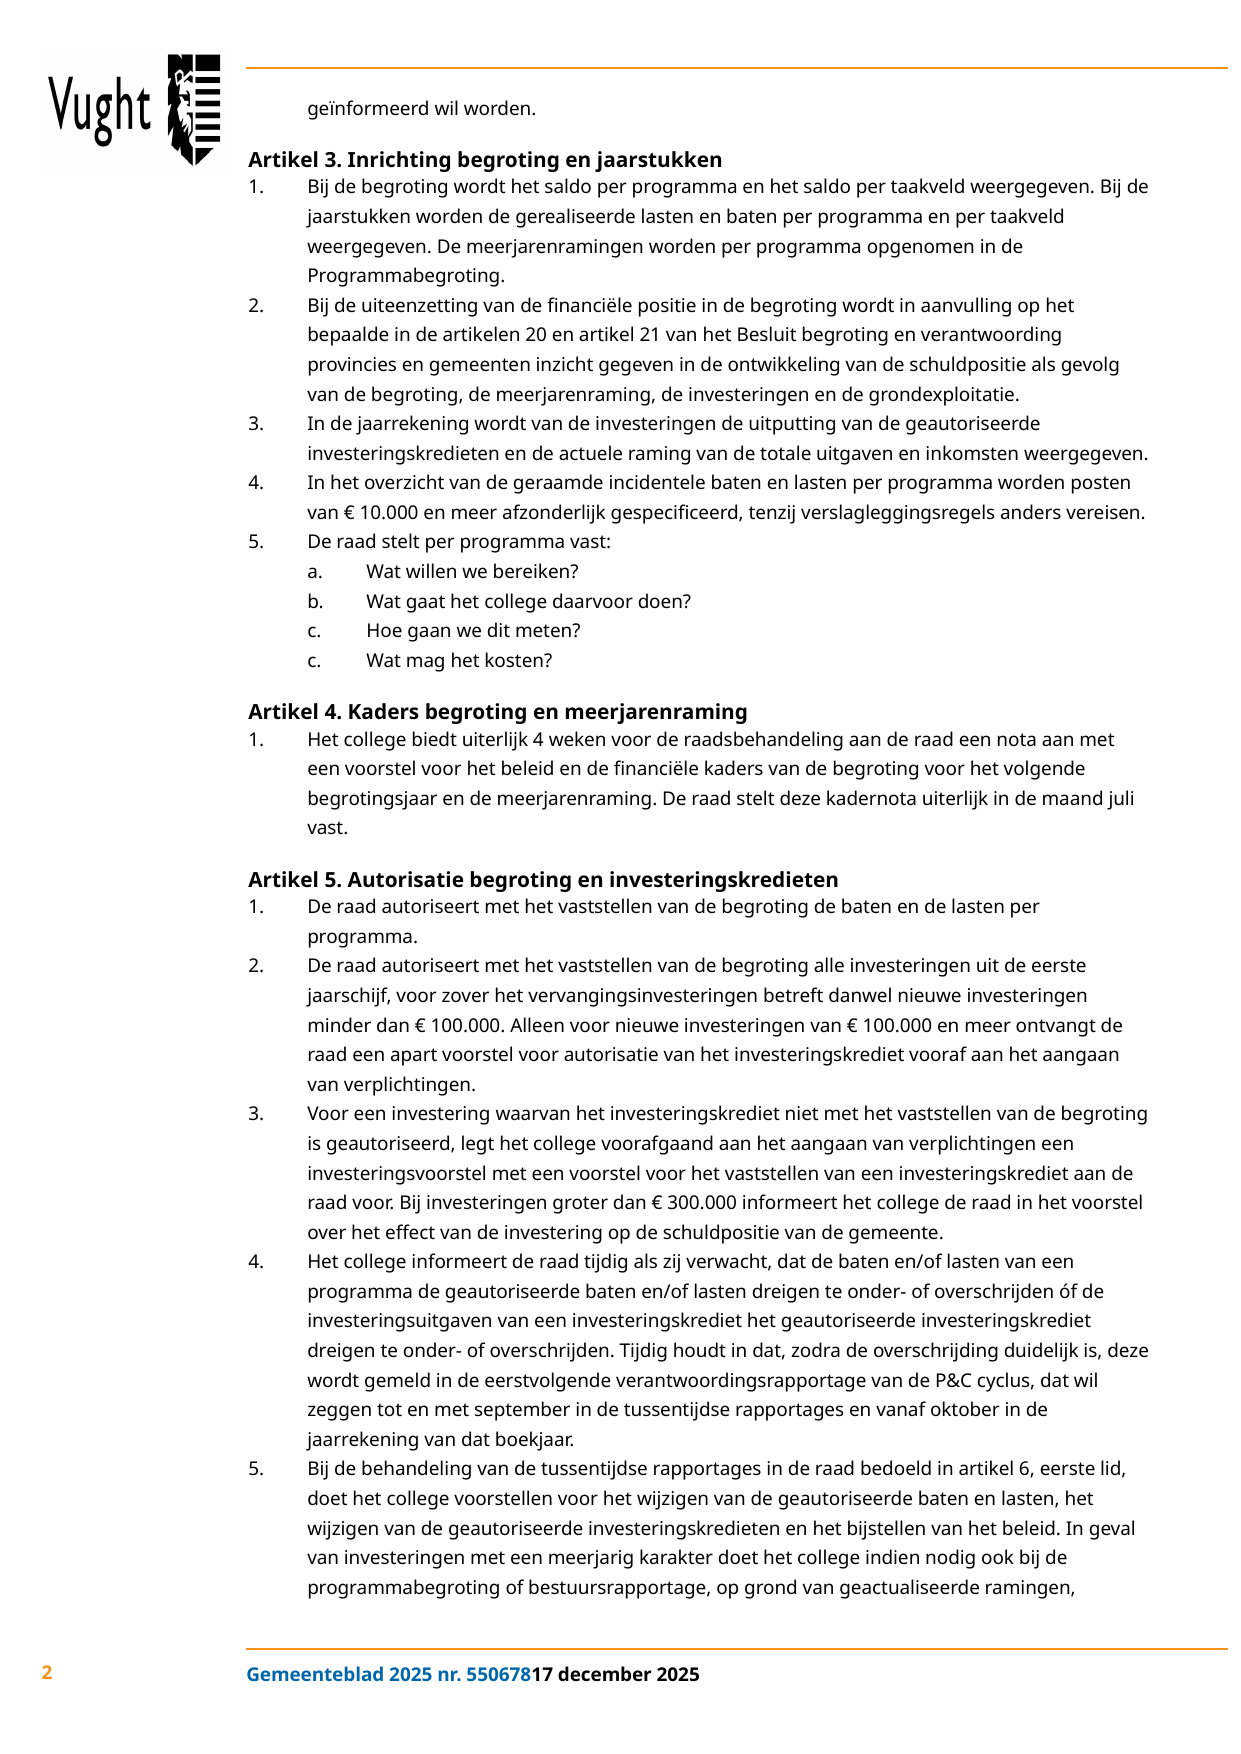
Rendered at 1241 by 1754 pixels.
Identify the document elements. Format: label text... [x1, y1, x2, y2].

list Bij de behandeling van de tussentijdse rapportages in de raad bedoeld in artikel 6, eerste lid, doet het college voorstellen voor het wijzigen van de geautoriseerde baten en lasten, het wijzigen van de geautoriseerde investeringskredieten en het bijstellen van het beleid. In geval van investeringen met een meerjarig karakter doet het college indien nodig ook bij de programmabegroting of bestuursrapportage, op grond van geactualiseerde ramingen, [248, 1456, 1152, 1599]
picture [41, 47, 231, 172]
list In de jaarrekening wordt van de investeringen de uitputting van de geautoriseerde investeringskredieten en de actuele raming van de totale uitgaven en inkomsten weergegeven. [248, 410, 1152, 466]
list De raad autoriseert met het vaststellen van de begroting alle investeringen uit de eerste jaarschijf, voor zover het vervangingsinvesteringen betreft danwel nieuwe investeringen minder dan € 100.000. Alleen voor nieuwe investeringen van € 100.000 en meer ontvangt de raad een apart voorstel voor autorisatie van het investeringskrediet vooraf aan het aangaan van verplichtingen. [248, 953, 1152, 1097]
text Artikel 5. Autorisatie begroting en investeringskredieten [248, 865, 1152, 893]
list Voor een investering waarvan het investeringskrediet niet met het vaststellen van de begroting is geautoriseerd, legt het college voorafgaand aan het aangaan van verplichtingen een investeringsvoorstel met een voorstel voor het vaststellen van een investeringskrediet aan de raad voor. Bij investeringen groter dan € 300.000 informeert het college de raad in het voorstel over het effect van de investering op de schuldpositie van de gemeente. [248, 1101, 1152, 1244]
list geïnformeerd wil worden. [248, 95, 1152, 121]
list Wat willen we bereiken? [307, 558, 1152, 584]
list Bij de begroting wordt het saldo per programma en het saldo per taakveld weergegeven. Bij de jaarstukken worden de gerealiseerde lasten en baten per programma en per taakveld weergegeven. De meerjarenramingen worden per programma opgenomen in de Programmabegroting. [248, 174, 1152, 288]
list Wat mag het kosten? [307, 647, 1152, 673]
list Hoe gaan we dit meten? [307, 617, 1152, 643]
list Wat gaat het college daarvoor doen? [307, 588, 1152, 613]
list In het overzicht van de geraamde incidentele baten en lasten per programma worden posten van € 10.000 en meer afzonderlijk gespecificeerd, tenzij verslagleggingsregels anders vereisen. [248, 469, 1152, 525]
list De raad stelt per programma vast: [248, 529, 1152, 554]
list De raad autoriseert met het vaststellen van de begroting de baten en de lasten per programma. [248, 893, 1152, 949]
list Het college informeert de raad tijdig als zij verwacht, dat de baten en/of lasten van een programma de geautoriseerde baten en/of lasten dreigen te onder- of overschrijden óf de investeringsuitgaven van een investeringskrediet het geautoriseerde investeringskrediet dreigen te onder- of overschrijden. Tijdig houdt in dat, zodra de overschrijding duidelijk is, deze wordt gemeld in de eerstvolgende verantwoordingsrapportage van de P&C cyclus, dat wil zeggen tot en met september in de tussentijdse rapportages en vanaf oktober in de jaarrekening van dat boekjaar. [248, 1248, 1152, 1452]
list Bij de uiteenzetting van de financiële positie in de begroting wordt in aanvulling op het bepaalde in de artikelen 20 en artikel 21 van het Besluit begroting en verantwoording provincies en gemeenten inzicht gegeven in de ontwikkeling van de schuldpositie als gevolg van de begroting, de meerjarenraming, de investeringen en de grondexploitatie. [248, 292, 1152, 406]
text Artikel 4. Kaders begroting en meerjarenraming [248, 697, 1152, 726]
list Het college biedt uiterlijk 4 weken voor de raadsbehandeling aan de raad een nota aan met een voorstel voor het beleid en de financiële kaders van de begroting voor het volgende begrotingsjaar en de meerjarenraming. De raad stelt deze kadernota uiterlijk in de maand juli vast. [248, 726, 1152, 840]
text Artikel 3. Inrichting begroting en jaarstukken [248, 145, 1152, 174]
